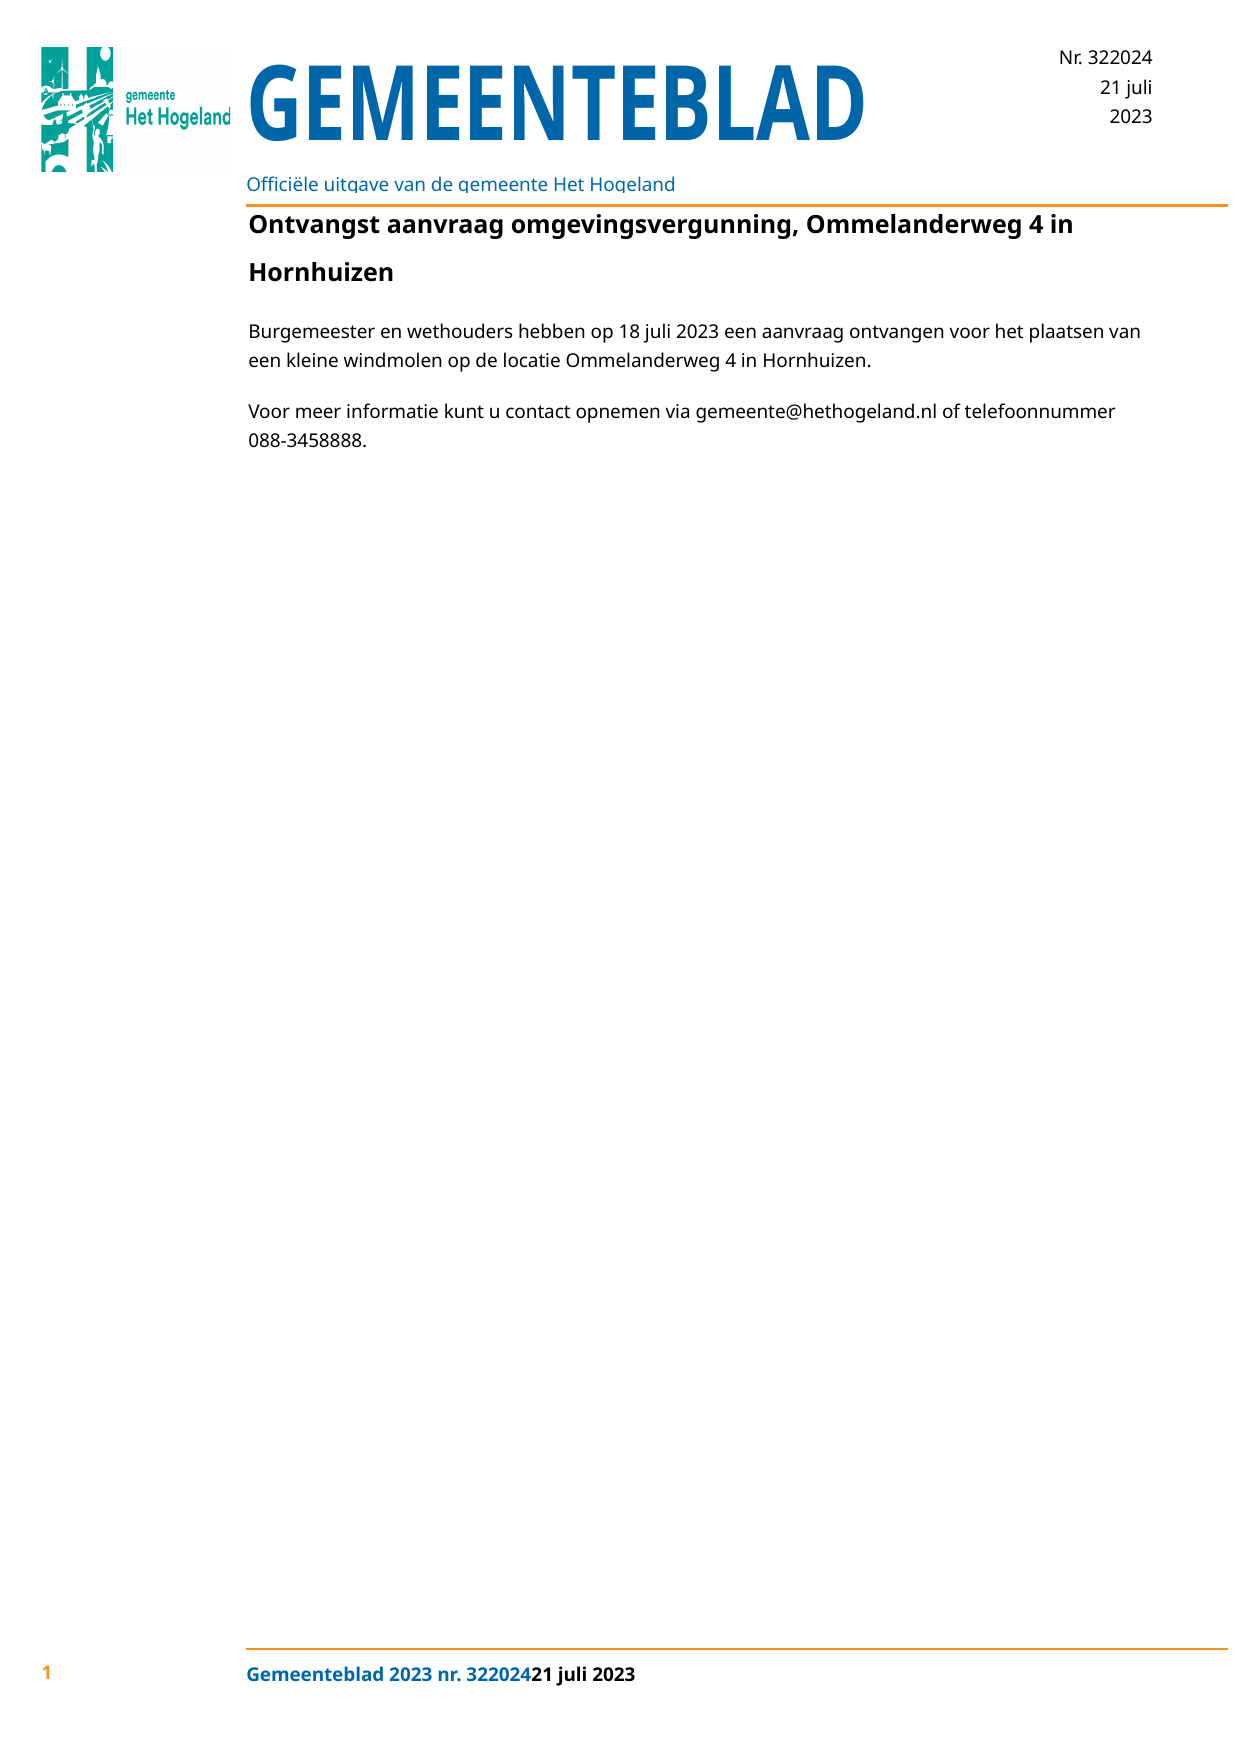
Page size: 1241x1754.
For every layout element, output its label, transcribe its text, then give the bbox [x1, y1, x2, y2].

text Ontvangst aanvraag omgevingsvergunning, Ommelanderweg 4 in Hornhuizen [248, 207, 1152, 288]
picture [41, 47, 231, 172]
text Burgemeester en wethouders hebben op 18 juli 2023 een aanvraag ontvangen voor het plaatsen van een kleine windmolen op de locatie Ommelanderweg 4 in Hornhuizen. [248, 318, 1152, 373]
text Voor meer informatie kunt u contact opnemen via gemeente@hethogeland.nl of telefoonnummer 088-3458888. [248, 398, 1152, 453]
